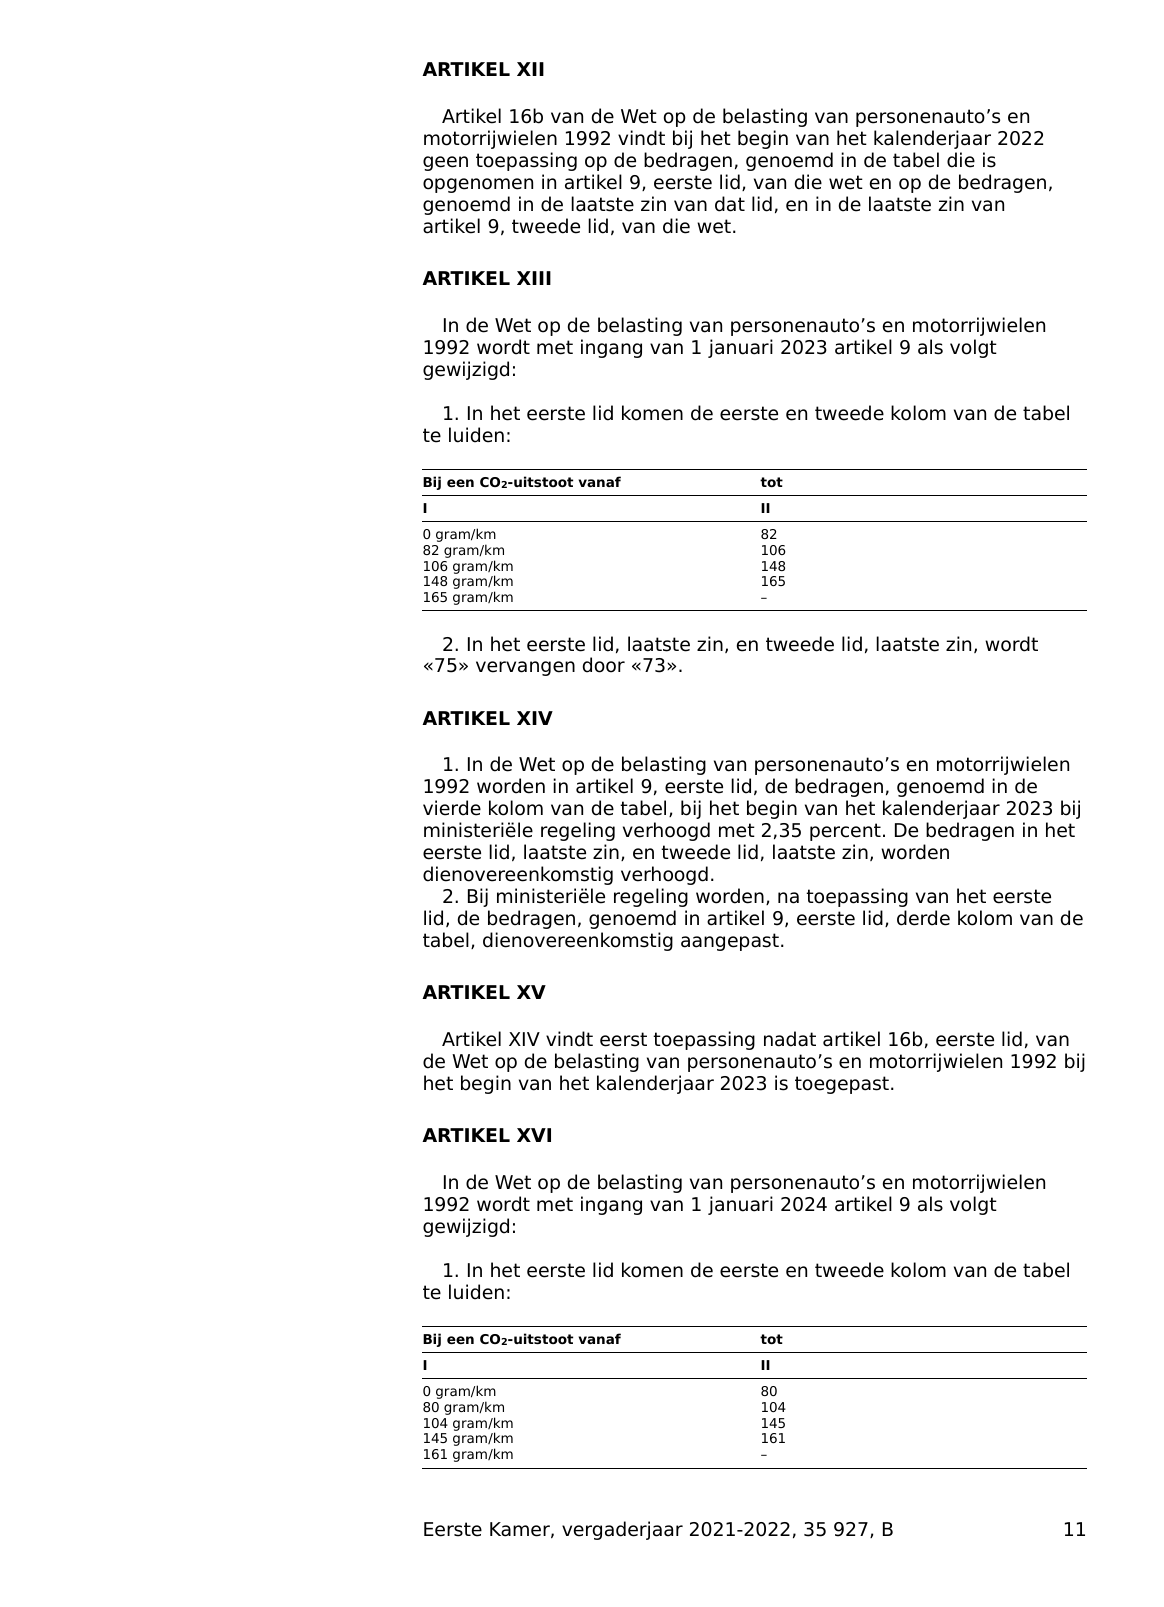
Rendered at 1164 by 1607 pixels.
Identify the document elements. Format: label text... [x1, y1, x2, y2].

subtitle ARTIKEL XVI [422, 1125, 1087, 1147]
subtitle ARTIKEL XII [422, 59, 1087, 81]
table_cell 82 gram/km [422, 543, 754, 558]
table_cell – [754, 1447, 1087, 1467]
subtitle ARTIKEL XIII [422, 268, 1087, 290]
table_cell 148 gram/km [422, 574, 754, 590]
table_cell 0 gram/km [422, 1379, 754, 1400]
table_cell 145 gram/km [422, 1431, 754, 1447]
table_cell 161 gram/km [422, 1447, 754, 1467]
text Artikel 16b van de Wet op de belasting van personenauto’s en motorrijwielen 1992 vindt bij het begin van het kalenderjaar 2022 geen toepassing op de bedragen, genoemd in de tabel die is opgenomen in artikel 9, eerste lid, van die wet en op de bedragen, genoemd in de laatste zin van dat lid, en in de laatste zin van artikel 9, tweede lid, van die wet. [422, 106, 1087, 238]
text 1. In het eerste lid komen de eerste en tweede kolom van de tabel te luiden: [422, 403, 1087, 447]
text 1. In het eerste lid komen de eerste en tweede kolom van de tabel te luiden: [422, 1260, 1087, 1304]
table_header Bij een CO2-uitstoot vanaf [422, 470, 754, 495]
table_cell 145 [754, 1416, 1087, 1431]
table_cell 80 [754, 1379, 1087, 1400]
table_cell I [422, 496, 754, 521]
table_header tot [754, 470, 1087, 495]
table_cell 148 [754, 558, 1087, 574]
table_cell 80 gram/km [422, 1400, 754, 1416]
table_header tot [754, 1327, 1087, 1352]
table_header Bij een CO2-uitstoot vanaf [422, 1327, 754, 1352]
table_cell – [754, 590, 1087, 610]
table_cell 165 [754, 574, 1087, 590]
text 2. In het eerste lid, laatste zin, en tweede lid, laatste zin, wordt «75» vervangen door «73». [422, 633, 1087, 677]
table_cell 106 gram/km [422, 558, 754, 574]
text 1. In de Wet op de belasting van personenauto’s en motorrijwielen 1992 worden in artikel 9, eerste lid, de bedragen, genoemd in de vierde kolom van de tabel, bij het begin van het kalenderjaar 2023 bij ministeriële regeling verhoogd met 2,35 percent. De bedragen in het eerste lid, laatste zin, en tweede lid, laatste zin, worden dienovereenkomstig verhoogd. [422, 754, 1087, 886]
table_cell 165 gram/km [422, 590, 754, 610]
text In de Wet op de belasting van personenauto’s en motorrijwielen 1992 wordt met ingang van 1 januari 2024 artikel 9 als volgt gewijzigd: [422, 1172, 1087, 1238]
table_cell 161 [754, 1431, 1087, 1447]
table_cell 104 [754, 1400, 1087, 1416]
subtitle ARTIKEL XIV [422, 707, 1087, 729]
table_cell II [754, 1353, 1087, 1378]
text 2. Bij ministeriële regeling worden, na toepassing van het eerste lid, de bedragen, genoemd in artikel 9, eerste lid, derde kolom van de tabel, dienovereenkomstig aangepast. [422, 886, 1087, 952]
table_cell I [422, 1353, 754, 1378]
text In de Wet op de belasting van personenauto’s en motorrijwielen 1992 wordt met ingang van 1 januari 2023 artikel 9 als volgt gewijzigd: [422, 315, 1087, 381]
table_cell 82 [754, 522, 1087, 543]
table_cell 104 gram/km [422, 1416, 754, 1431]
table_cell 106 [754, 543, 1087, 558]
table_cell II [754, 496, 1087, 521]
table_cell 0 gram/km [422, 522, 754, 543]
text Artikel XIV vindt eerst toepassing nadat artikel 16b, eerste lid, van de Wet op de belasting van personenauto’s en motorrijwielen 1992 bij het begin van het kalenderjaar 2023 is toegepast. [422, 1029, 1087, 1095]
subtitle ARTIKEL XV [422, 982, 1087, 1004]
